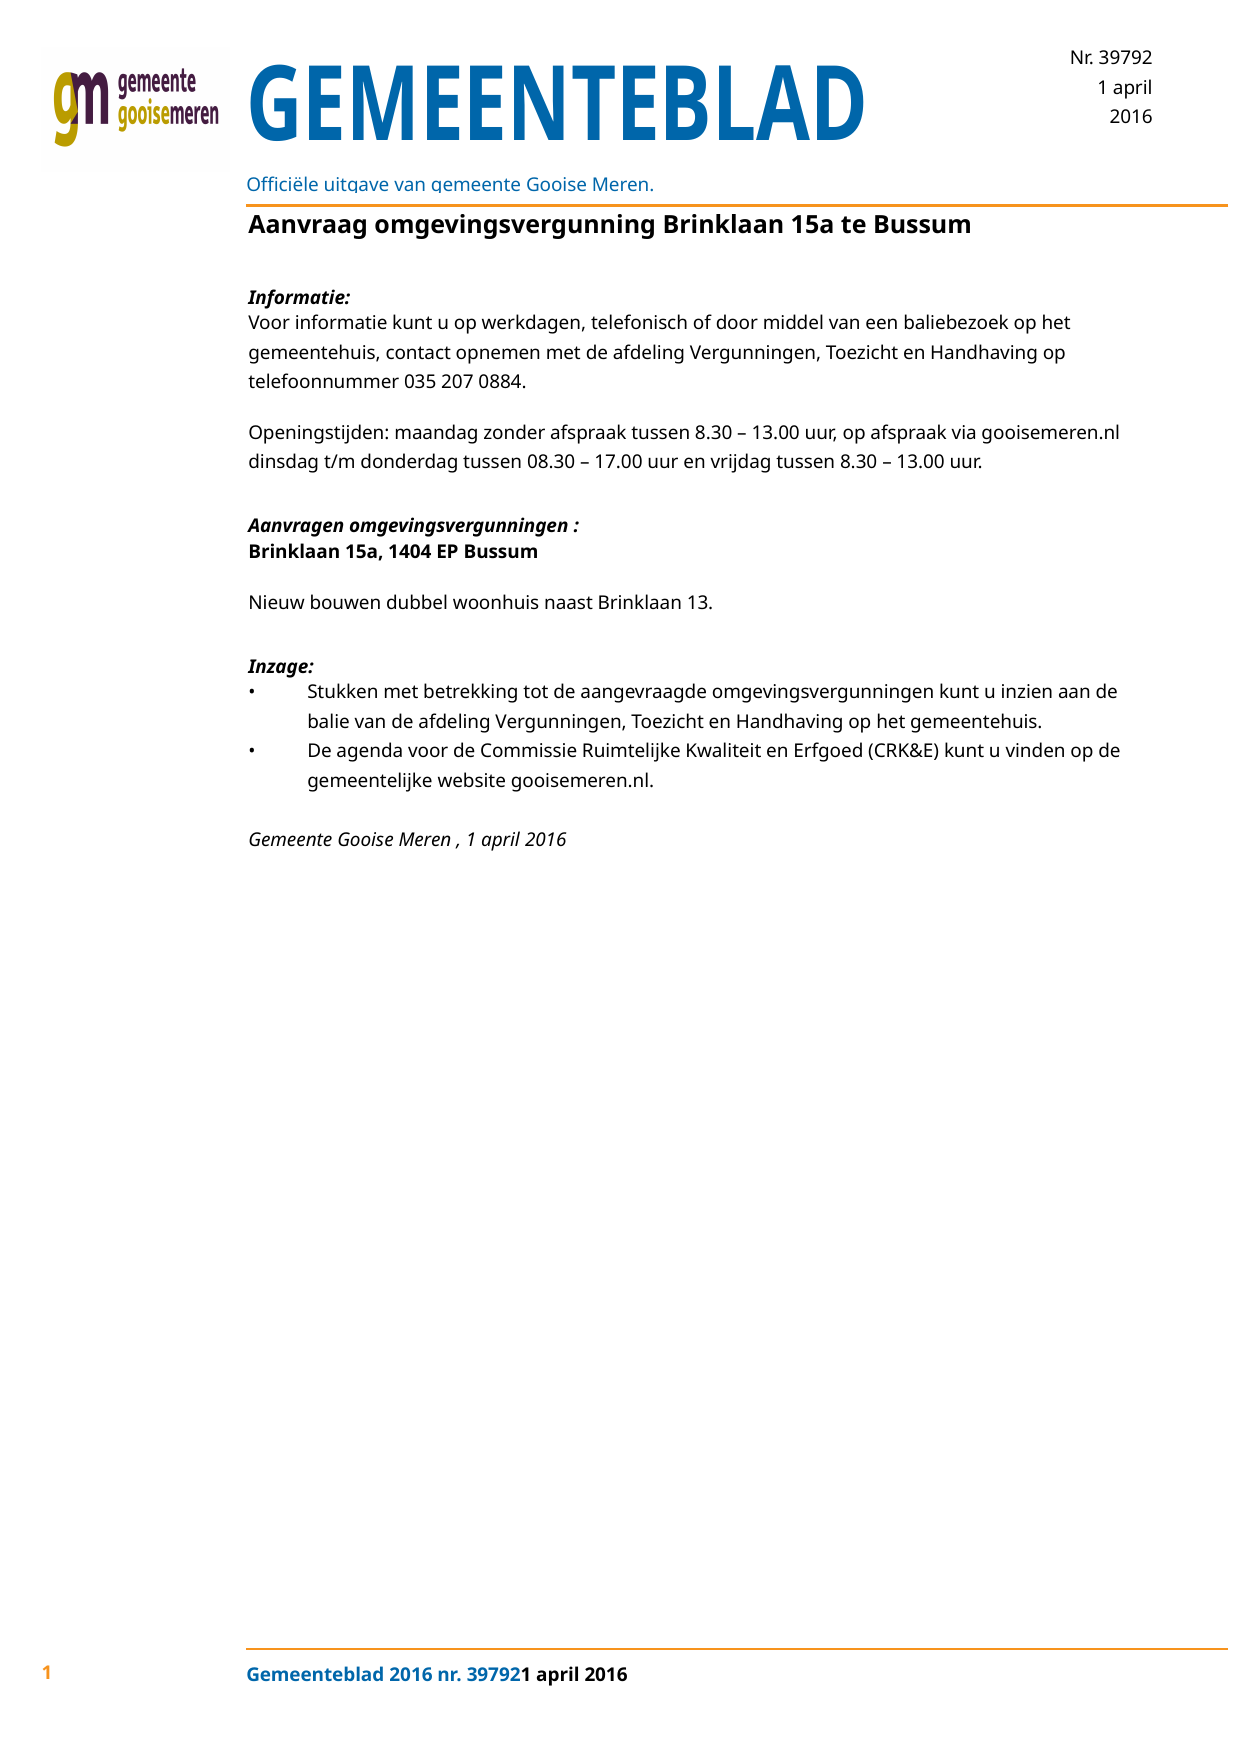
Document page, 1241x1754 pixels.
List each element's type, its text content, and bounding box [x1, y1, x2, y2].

text Voor informatie kunt u op werkdagen, telefonisch of door middel van een baliebezoek op het gemeentehuis, contact opnemen met de afdeling Vergunningen, Toezicht en Handhaving op telefoonnummer 035 207 0884. [248, 309, 1152, 394]
text Aanvragen omgevingsvergunningen : [248, 513, 1152, 538]
list Stukken met betrekking tot de aangevraagde omgevingsvergunningen kunt u inzien aan de balie van de afdeling Vergunningen, Toezicht en Handhaving op het gemeentehuis. [248, 678, 1152, 734]
text Openingstijden: maandag zonder afspraak tussen 8.30 – 13.00 uur, op afspraak via gooisemeren.nl dinsdag t/m donderdag tussen 08.30 – 17.00 uur en vrijdag tussen 8.30 – 13.00 uur. [248, 419, 1152, 474]
picture [41, 47, 231, 172]
text Nieuw bouwen dubbel woonhuis naast Brinklaan 13. [248, 589, 1152, 614]
list De agenda voor de Commissie Ruimtelijke Kwaliteit en Erfgoed (CRK&E) kunt u vinden op de gemeentelijke website gooisemeren.nl. [248, 738, 1152, 793]
text Inzage: [248, 653, 1152, 678]
text Brinklaan 15a, 1404 EP Bussum [248, 538, 1152, 564]
text Aanvraag omgevingsvergunning Brinklaan 15a te Bussum [248, 207, 1152, 241]
text Gemeente Gooise Meren , 1 april 2016 [248, 826, 1152, 852]
text Informatie: [248, 284, 1152, 309]
